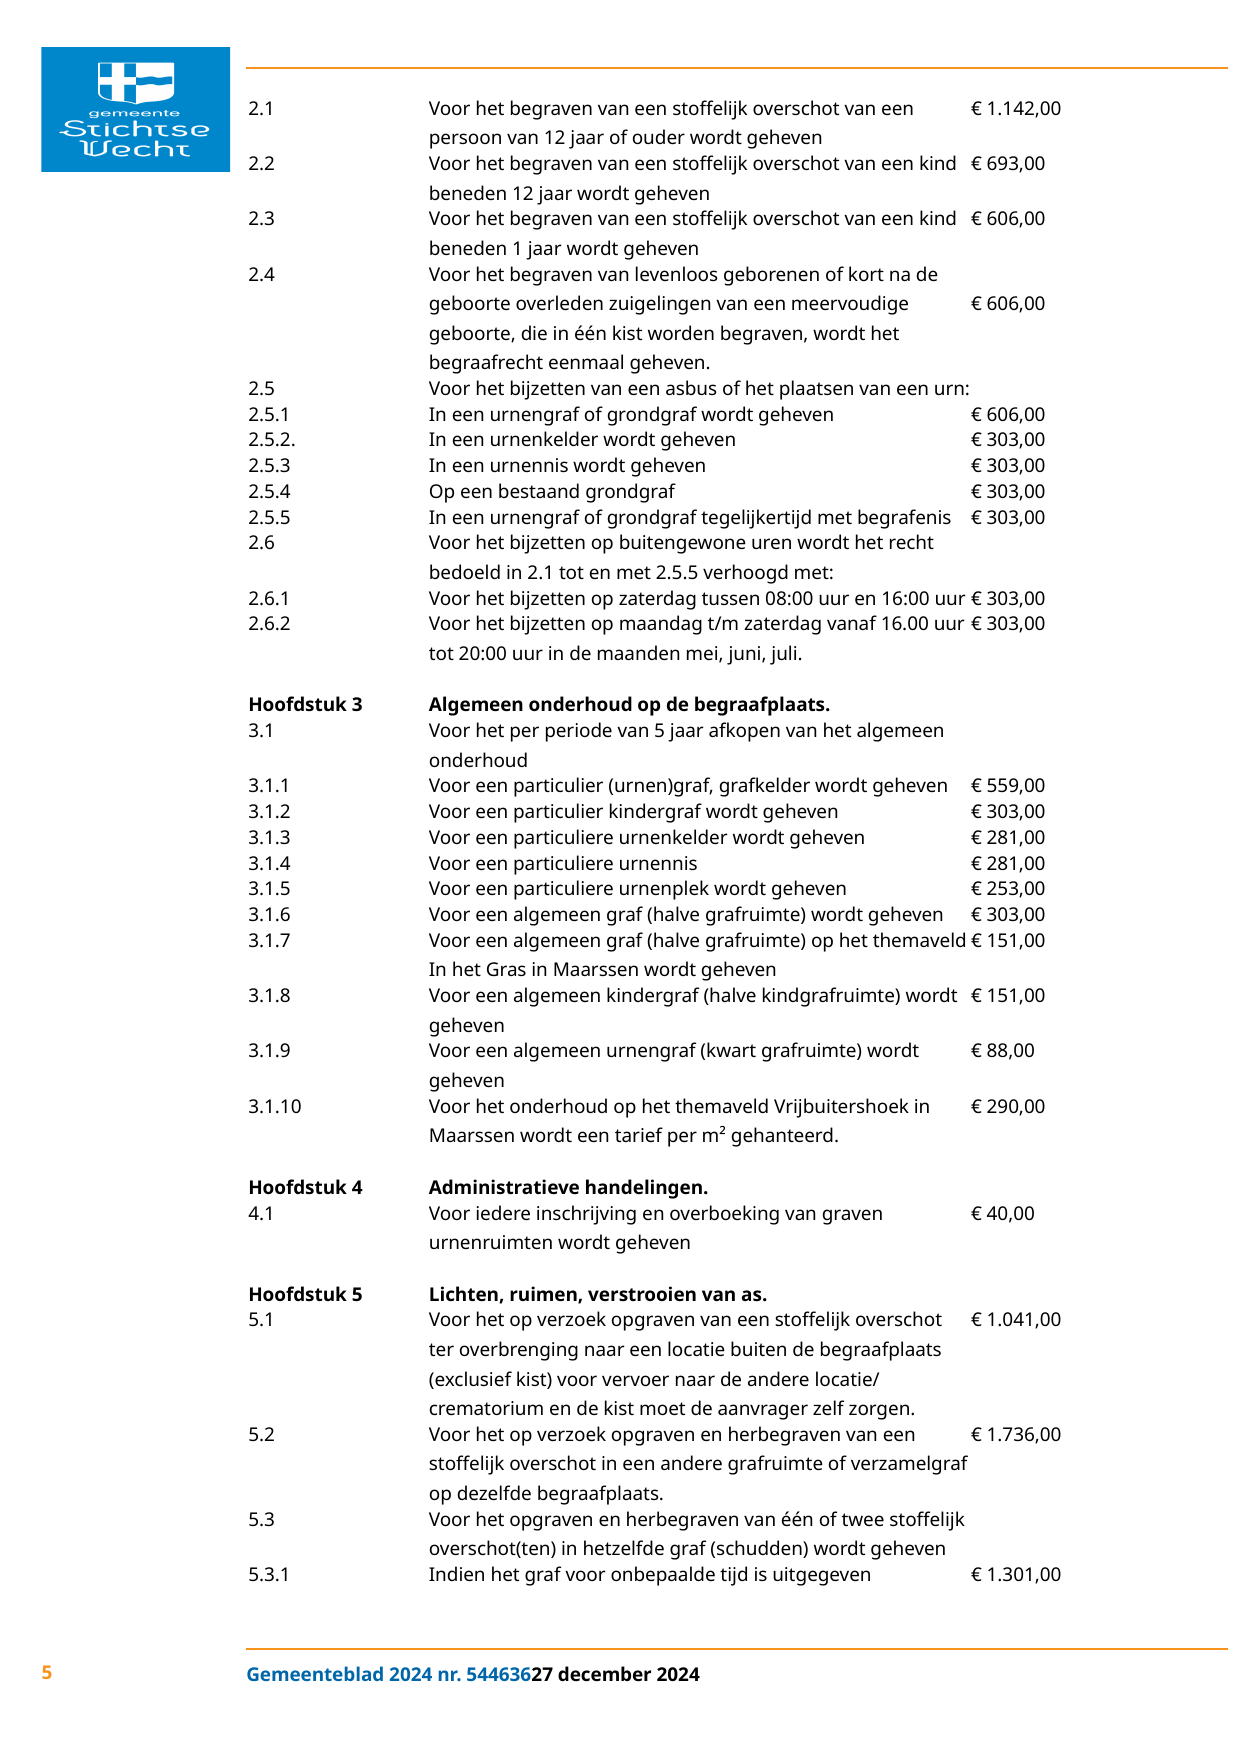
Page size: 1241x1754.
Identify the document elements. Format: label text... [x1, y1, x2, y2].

table_cell [971, 718, 1152, 773]
table_cell [971, 1255, 1152, 1281]
table_cell 2.4 [248, 261, 429, 375]
table_cell 2.6 [248, 530, 429, 585]
table_cell 5.3 [248, 1506, 429, 1561]
table_cell Voor het bijzetten op maandag t/m zaterdag vanaf 16.00 uur tot 20:00 uur in de maanden mei, juni, juli. [429, 611, 971, 666]
table_cell € 303,00 [971, 504, 1152, 529]
table_cell Voor iedere inschrijving en overboeking van graven urnenruimten wordt geheven [429, 1200, 971, 1255]
table_cell 2.1 [248, 95, 429, 150]
table_cell € 151,00 [971, 927, 1152, 982]
table_cell [971, 666, 1152, 692]
table_cell 3.1.7 [248, 927, 429, 982]
table_cell Hoofdstuk 5 [248, 1281, 429, 1307]
table_cell 4.1 [248, 1200, 429, 1255]
table_cell € 151,00 [971, 983, 1152, 1038]
table_cell 2.5 [248, 375, 429, 401]
table_cell [429, 1148, 971, 1174]
table_cell 2.5.5 [248, 504, 429, 529]
table_cell Voor een particuliere urnenkelder wordt geheven [429, 824, 971, 850]
table_cell Lichten, ruimen, verstrooien van as. [429, 1281, 971, 1307]
table_cell In een urnengraf of grondgraf wordt geheven [429, 401, 971, 427]
table_cell Voor het op verzoek opgraven van een stoffelijk overschot ter overbrenging naar een locatie buiten de begraafplaats (exclusief kist) voor vervoer naar de andere locatie/ crematorium en de kist moet de aanvrager zelf zorgen. [429, 1307, 971, 1421]
table_cell € 1.301,00 [971, 1561, 1152, 1587]
table_cell Voor het onderhoud op het themaveld Vrijbuitershoek in Maarssen wordt een tarief per m² gehanteerd. [429, 1093, 971, 1148]
table_cell Voor een particuliere urnenplek wordt geheven [429, 876, 971, 901]
table_cell € 40,00 [971, 1200, 1152, 1255]
table_cell [971, 1148, 1152, 1174]
table_cell Hoofdstuk 3 [248, 692, 429, 717]
table_cell € 693,00 [971, 150, 1152, 205]
table_cell € 281,00 [971, 850, 1152, 876]
table_cell € 303,00 [971, 901, 1152, 927]
table_cell In een urnennis wordt geheven [429, 453, 971, 478]
table_cell Voor een algemeen urnengraf (kwart grafruimte) wordt geheven [429, 1038, 971, 1093]
table_cell Voor het begraven van een stoffelijk overschot van een kind beneden 12 jaar wordt geheven [429, 150, 971, 205]
table_cell [971, 1281, 1152, 1307]
table_cell In een urnenkelder wordt geheven [429, 427, 971, 452]
table_cell Algemeen onderhoud op de begraafplaats. [429, 692, 971, 717]
table_cell [971, 1174, 1152, 1200]
table_cell 3.1.1 [248, 773, 429, 798]
table_cell € 253,00 [971, 876, 1152, 901]
table_cell Voor het bijzetten van een asbus of het plaatsen van een urn: [429, 375, 971, 401]
table_cell Voor het begraven van een stoffelijk overschot van een kind beneden 1 jaar wordt geheven [429, 205, 971, 261]
table_cell € 303,00 [971, 611, 1152, 666]
table_cell 3.1.5 [248, 876, 429, 901]
table_cell Voor een algemeen kindergraf (halve kindgrafruimte) wordt geheven [429, 983, 971, 1038]
table_cell 3.1.10 [248, 1093, 429, 1148]
table_cell 3.1.2 [248, 799, 429, 824]
table_cell 2.5.2. [248, 427, 429, 452]
table_cell [248, 1255, 429, 1281]
table_cell 5.1 [248, 1307, 429, 1421]
table_cell In een urnengraf of grondgraf tegelijkertijd met begrafenis [429, 504, 971, 529]
table_cell [971, 530, 1152, 585]
table_cell € 606,00 [971, 205, 1152, 261]
table_cell € 1.041,00 [971, 1307, 1152, 1421]
table_cell Voor het opgraven en herbegraven van één of twee stoffelijk overschot(ten) in hetzelfde graf (schudden) wordt geheven [429, 1506, 971, 1561]
table_cell [971, 375, 1152, 401]
picture [99, 63, 135, 101]
table_cell Voor een algemeen graf (halve grafruimte) wordt geheven [429, 901, 971, 927]
table_cell € 559,00 [971, 773, 1152, 798]
table_cell 2.5.3 [248, 453, 429, 478]
table_cell 2.6.2 [248, 611, 429, 666]
table_cell 2.5.1 [248, 401, 429, 427]
table_cell € 606,00 [971, 401, 1152, 427]
table_cell 5.3.1 [248, 1561, 429, 1587]
table_cell Voor het bijzetten op buitengewone uren wordt het recht bedoeld in 2.1 tot en met 2.5.5 verhoogd met: [429, 530, 971, 585]
table_cell Voor het per periode van 5 jaar afkopen van het algemeen onderhoud [429, 718, 971, 773]
table_cell Voor het begraven van levenloos geborenen of kort na de geboorte overleden zuigelingen van een meervoudige geboorte, die in één kist worden begraven, wordt het begraafrecht eenmaal geheven. [429, 261, 971, 375]
table_cell € 303,00 [971, 478, 1152, 504]
table_cell [248, 1148, 429, 1174]
table_cell Voor het begraven van een stoffelijk overschot van een persoon van 12 jaar of ouder wordt geheven [429, 95, 971, 150]
table_cell 2.6.1 [248, 585, 429, 611]
table_cell € 290,00 [971, 1093, 1152, 1148]
table_cell 3.1.9 [248, 1038, 429, 1093]
table_cell 3.1.4 [248, 850, 429, 876]
table_cell [429, 666, 971, 692]
table_cell € 303,00 [971, 585, 1152, 611]
table_cell Administratieve handelingen. [429, 1174, 971, 1200]
table_cell € 1.142,00 [971, 95, 1152, 150]
table_cell Voor een particuliere urnennis [429, 850, 971, 876]
table_cell 5.2 [248, 1421, 429, 1506]
picture [137, 63, 174, 103]
table_cell Voor het op verzoek opgraven en herbegraven van een stoffelijk overschot in een andere grafruimte of verzamelgraf op dezelfde begraafplaats. [429, 1421, 971, 1506]
table_cell [429, 1255, 971, 1281]
table_cell € 303,00 [971, 427, 1152, 452]
table_cell 3.1.3 [248, 824, 429, 850]
table_cell [971, 692, 1152, 717]
table_cell Indien het graf voor onbepaalde tijd is uitgegeven [429, 1561, 971, 1587]
table_cell Hoofdstuk 4 [248, 1174, 429, 1200]
table_cell 3.1 [248, 718, 429, 773]
table_cell € 281,00 [971, 824, 1152, 850]
table_cell € 88,00 [971, 1038, 1152, 1093]
table_cell € 1.736,00 [971, 1421, 1152, 1506]
table_cell [248, 666, 429, 692]
table_cell 3.1.6 [248, 901, 429, 927]
table_cell 2.2 [248, 150, 429, 205]
table_cell Voor een particulier kindergraf wordt geheven [429, 799, 971, 824]
table_cell 3.1.8 [248, 983, 429, 1038]
table_cell 2.3 [248, 205, 429, 261]
table_cell € 606,00 [971, 261, 1152, 375]
table_cell Op een bestaand grondgraf [429, 478, 971, 504]
table_cell € 303,00 [971, 799, 1152, 824]
table_cell Voor een particulier (urnen)graf, grafkelder wordt geheven [429, 773, 971, 798]
table_cell Voor een algemeen graf (halve grafruimte) op het themaveld In het Gras in Maarssen wordt geheven [429, 927, 971, 982]
table_cell Voor het bijzetten op zaterdag tussen 08:00 uur en 16:00 uur [429, 585, 971, 611]
table_cell [971, 1506, 1152, 1561]
table_cell € 303,00 [971, 453, 1152, 478]
table_cell 2.5.4 [248, 478, 429, 504]
